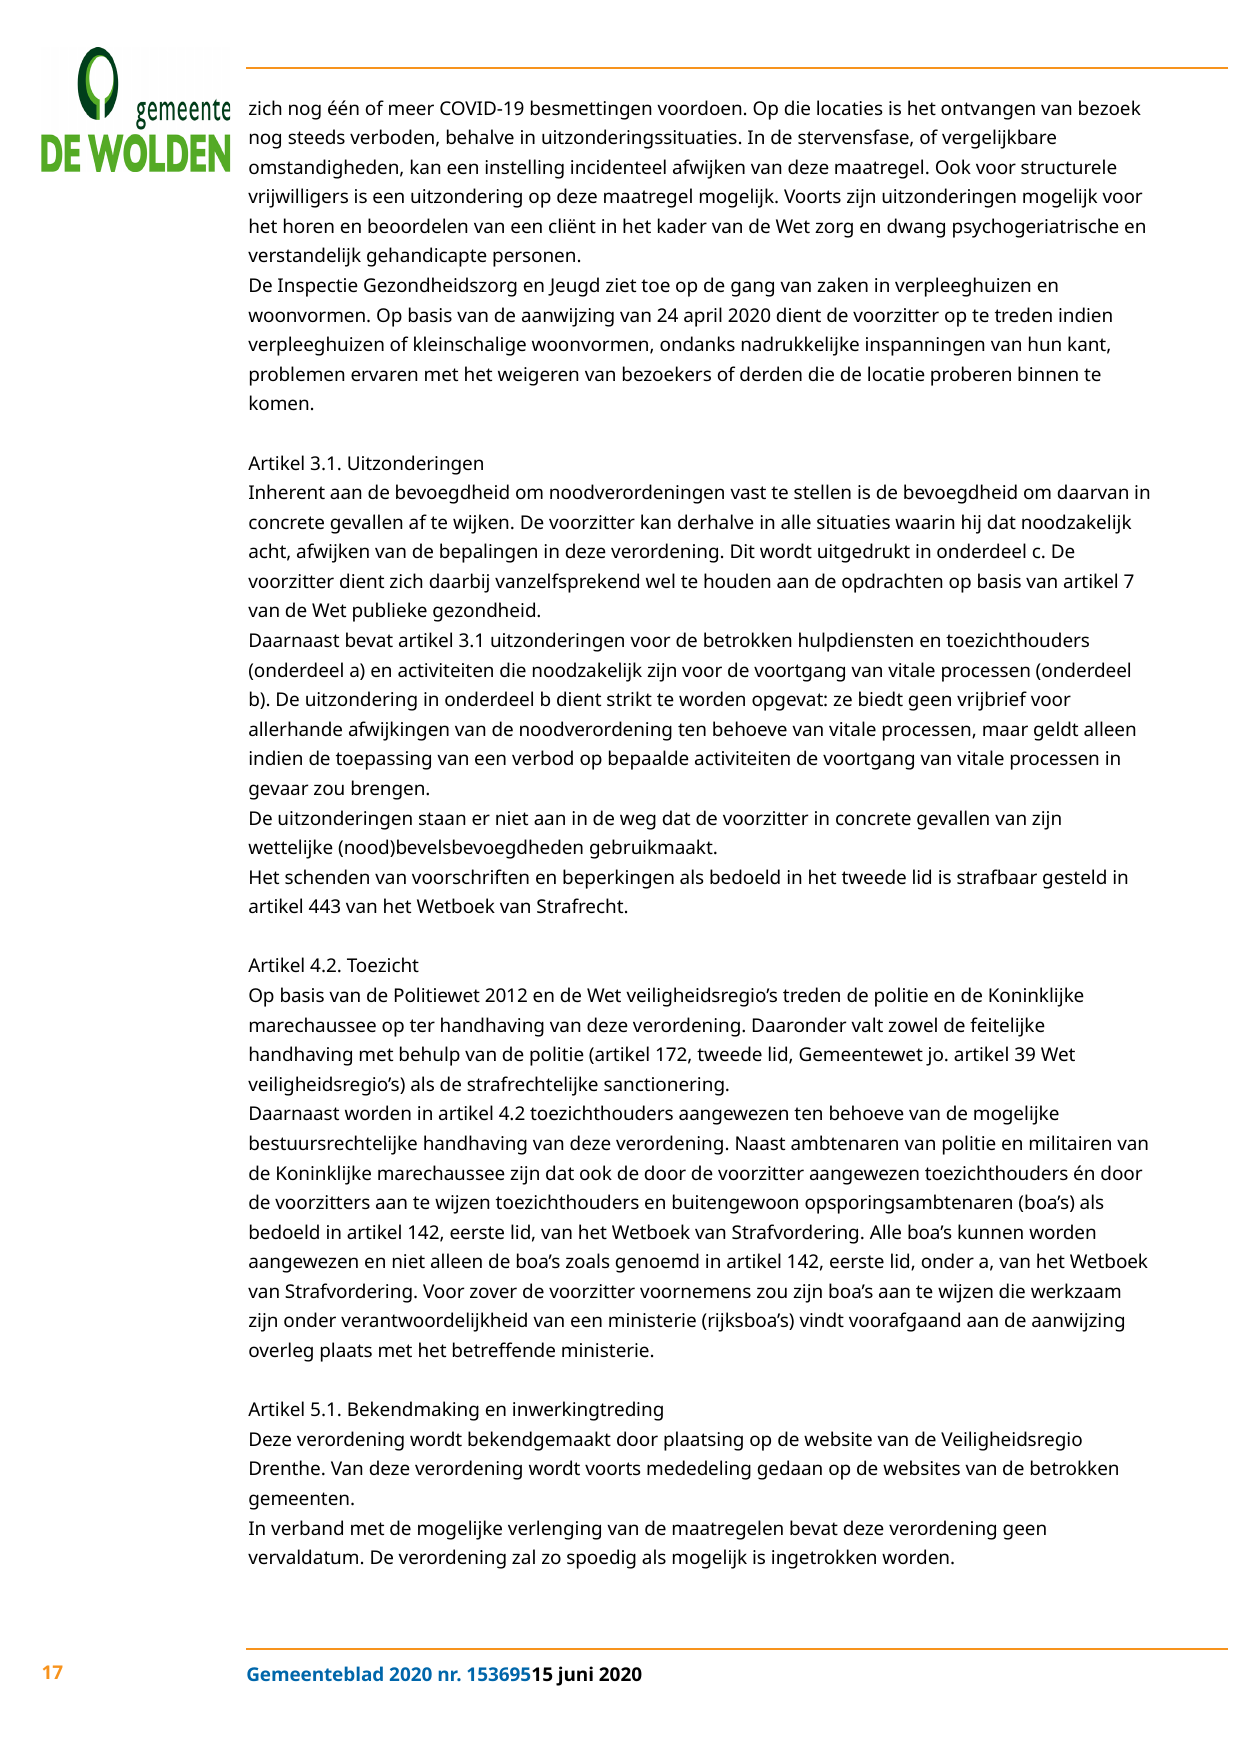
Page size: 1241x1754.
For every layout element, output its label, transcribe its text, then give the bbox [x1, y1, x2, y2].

text Artikel 4.2. Toezicht [248, 953, 1152, 978]
text Daarnaast worden in artikel 4.2 toezichthouders aangewezen ten behoeve van de mogelijke bestuursrechtelijke handhaving van deze verordening. Naast ambtenaren van politie en militairen van de Koninklijke marechaussee zijn dat ook de door de voorzitter aangewezen toezichthouders én door de voorzitters aan te wijzen toezichthouders en buitengewoon opsporingsambtenaren (boa’s) als bedoeld in artikel 142, eerste lid, van het Wetboek van Strafvordering. Alle boa’s kunnen worden aangewezen en niet alleen de boa’s zoals genoemd in artikel 142, eerste lid, onder a, van het Wetboek van Strafvordering. Voor zover de voorzitter voornemens zou zijn boa’s aan te wijzen die werkzaam zijn onder verantwoordelijkheid van een ministerie (rijksboa’s) vindt voorafgaand aan de aanwijzing overleg plaats met het betreffende ministerie. [248, 1101, 1152, 1363]
text Artikel 3.1. Uitzonderingen [248, 450, 1152, 476]
text In verband met de mogelijke verlenging van de maatregelen bevat deze verordening geen vervaldatum. De verordening zal zo spoedig als mogelijk is ingetrokken worden. [248, 1515, 1152, 1570]
text Artikel 5.1. Bekendmaking en inwerkingtreding [248, 1396, 1152, 1422]
text zich nog één of meer COVID-19 besmettingen voordoen. Op die locaties is het ontvangen van bezoek nog steeds verboden, behalve in uitzonderingssituaties. In de stervensfase, of vergelijkbare omstandigheden, kan een instelling incidenteel afwijken van deze maatregel. Ook voor structurele vrijwilligers is een uitzondering op deze maatregel mogelijk. Voorts zijn uitzonderingen mogelijk voor het horen en beoordelen van een cliënt in het kader van de Wet zorg en dwang psychogeriatrische en verstandelijk gehandicapte personen. [248, 95, 1152, 268]
text Het schenden van voorschriften en beperkingen als bedoeld in het tweede lid is strafbaar gesteld in artikel 443 van het Wetboek van Strafrecht. [248, 864, 1152, 919]
text Deze verordening wordt bekendgemaakt door plaatsing op de website van de Veiligheidsregio Drenthe. Van deze verordening wordt voorts mededeling gedaan op de websites van de betrokken gemeenten. [248, 1426, 1152, 1511]
text Daarnaast bevat artikel 3.1 uitzonderingen voor de betrokken hulpdiensten en toezichthouders (onderdeel a) en activiteiten die noodzakelijk zijn voor de voortgang van vitale processen (onderdeel b). De uitzondering in onderdeel b dient strikt te worden opgevat: ze biedt geen vrijbrief voor allerhande afwijkingen van de noodverordening ten behoeve van vitale processen, maar geldt alleen indien de toepassing van een verbod op bepaalde activiteiten de voortgang van vitale processen in gevaar zou brengen. [248, 627, 1152, 801]
text Op basis van de Politiewet 2012 en de Wet veiligheidsregio’s treden de politie en de Koninklijke marechaussee op ter handhaving van deze verordening. Daaronder valt zowel de feitelijke handhaving met behulp van de politie (artikel 172, tweede lid, Gemeentewet jo. artikel 39 Wet veiligheidsregio’s) als de strafrechtelijke sanctionering. [248, 982, 1152, 1097]
text De uitzonderingen staan er niet aan in de weg dat de voorzitter in concrete gevallen van zijn wettelijke (nood)bevelsbevoegdheden gebruikmaakt. [248, 805, 1152, 860]
text De Inspectie Gezondheidszorg en Jeugd ziet toe op de gang van zaken in verpleeghuizen en woonvormen. Op basis van de aanwijzing van 24 april 2020 dient de voorzitter op te treden indien verpleeghuizen of kleinschalige woonvormen, ondanks nadrukkelijke inspanningen van hun kant, problemen ervaren met het weigeren van bezoekers of derden die de locatie proberen binnen te komen. [248, 272, 1152, 416]
text Inherent aan de bevoegdheid om noodverordeningen vast te stellen is de bevoegdheid om daarvan in concrete gevallen af te wijken. De voorzitter kan derhalve in alle situaties waarin hij dat noodzakelijk acht, afwijken van de bepalingen in deze verordening. Dit wordt uitgedrukt in onderdeel c. De voorzitter dient zich daarbij vanzelfsprekend wel te houden aan de opdrachten op basis van artikel 7 van de Wet publieke gezondheid. [248, 479, 1152, 623]
picture [41, 47, 231, 172]
